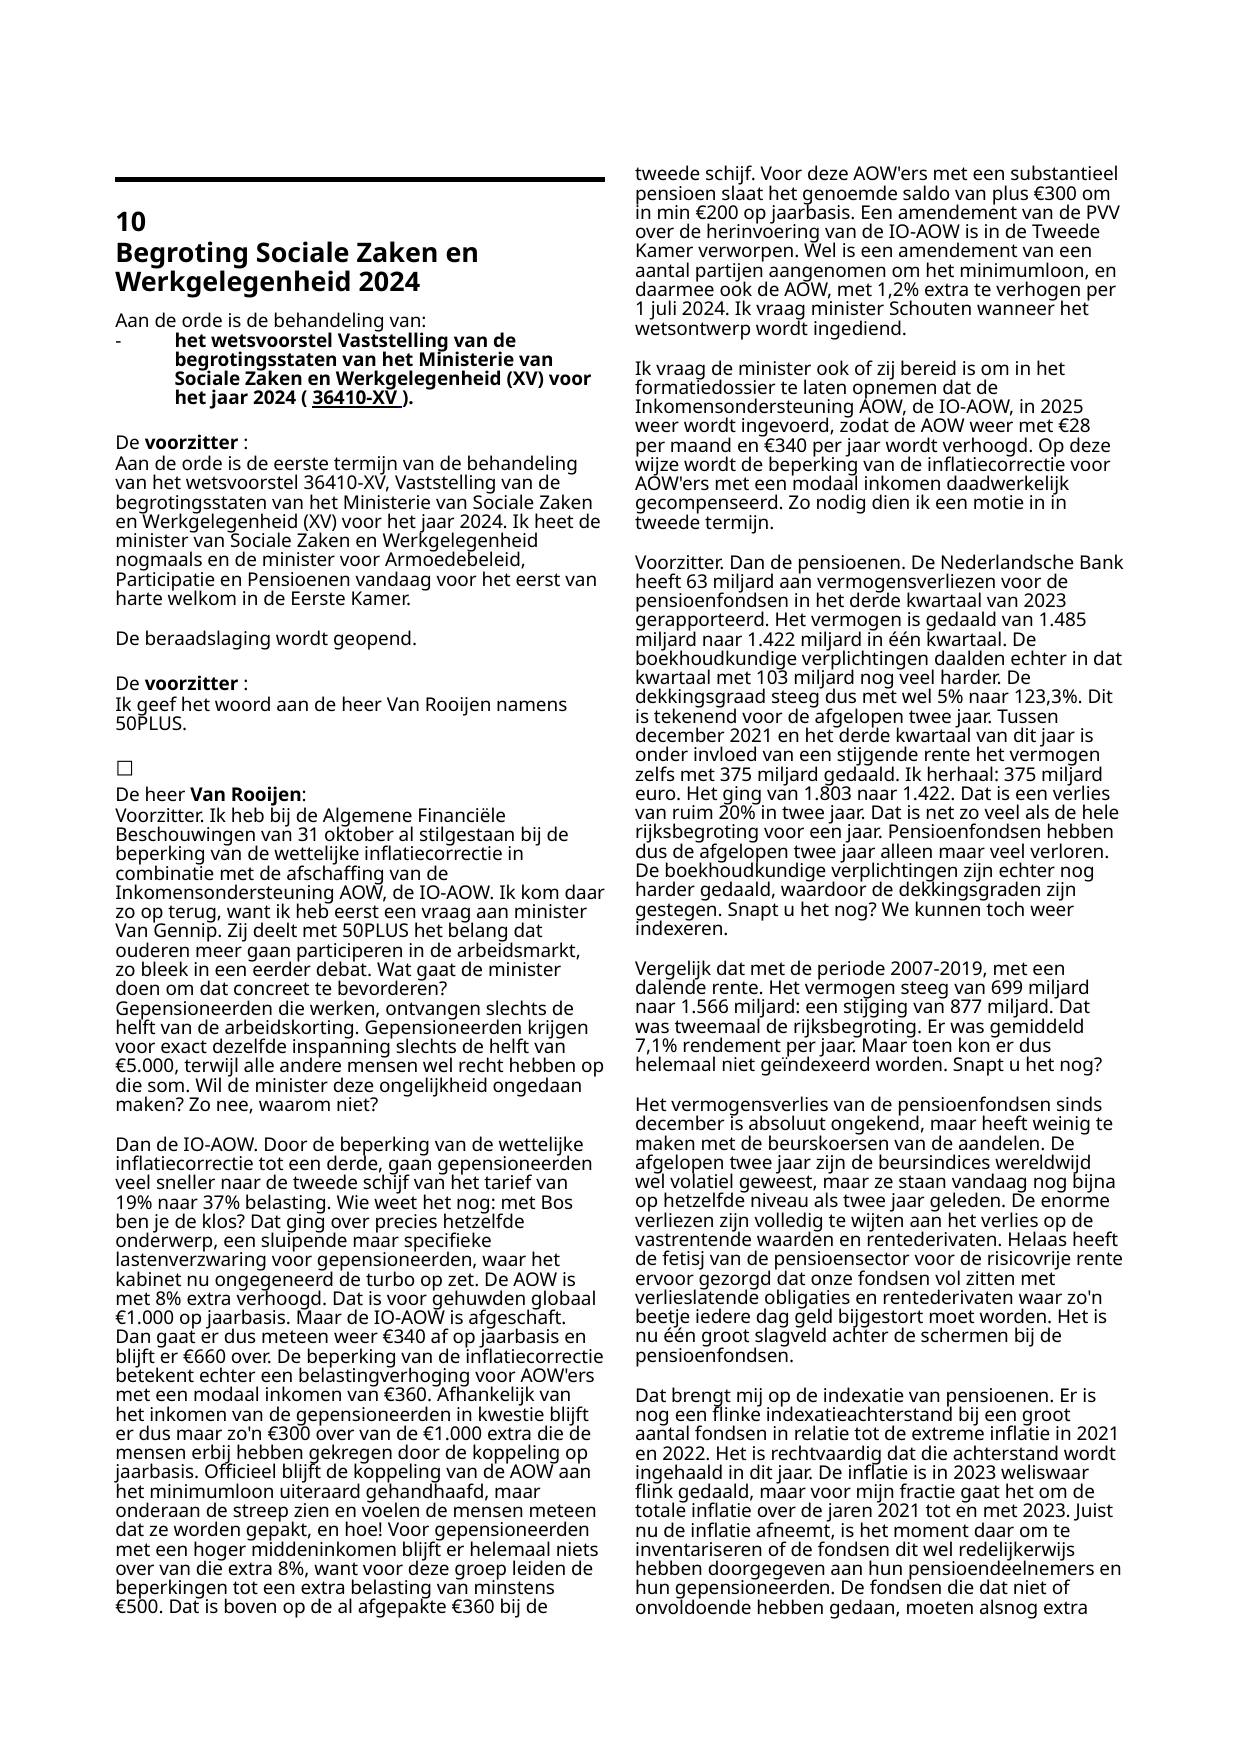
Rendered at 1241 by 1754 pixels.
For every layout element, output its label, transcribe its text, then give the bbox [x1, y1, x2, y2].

text Het vermogensverlies van de pensioenfondsen sinds december is absoluut ongekend, maar heeft weinig te maken met de beurskoersen van de aandelen. De afgelopen twee jaar zijn de beursindices wereldwijd wel volatiel geweest, maar ze staan vandaag nog bijna op hetzelfde niveau als twee jaar geleden. De enorme verliezen zijn volledig te wijten aan het verlies op de vastrentende waarden en rentederivaten. Helaas heeft de fetisj van de pensioensector voor de risicovrije rente ervoor gezorgd dat onze fondsen vol zitten met verlieslatende obligaties en rentederivaten waar zo'n beetje iedere dag geld bijgestort moet worden. Het is nu één groot slagveld achter de schermen bij de pensioenfondsen. [635, 1096, 1125, 1366]
text Voorzitter. Dan de pensioenen. De Nederlandsche Bank heeft 63 miljard aan vermogensverliezen voor de pensioenfondsen in het derde kwartaal van 2023 gerapporteerd. Het vermogen is gedaald van 1.485 miljard naar 1.422 miljard in één kwartaal. De boekhoudkundige verplichtingen daalden echter in dat kwartaal met 103 miljard nog veel harder. De dekkingsgraad steeg dus met wel 5% naar 123,3%. Dit is tekenend voor de afgelopen twee jaar. Tussen december 2021 en het derde kwartaal van dit jaar is onder invloed van een stijgende rente het vermogen zelfs met 375 miljard gedaald. Ik herhaal: 375 miljard euro. Het ging van 1.803 naar 1.422. Dat is een verlies van ruim 20% in twee jaar. Dat is net zo veel als de hele rijksbegroting voor een jaar. Pensioenfondsen hebben dus de afgelopen twee jaar alleen maar veel verloren. De boekhoudkundige verplichtingen zijn echter nog harder gedaald, waardoor de dekkingsgraden zijn gestegen. Snapt u het nog? We kunnen toch weer indexeren. [635, 554, 1125, 939]
list het wetsvoorstel Vaststelling van de begrotingsstaten van het Ministerie van Sociale Zaken en Werkgelegenheid (XV) voor het jaar 2024 ( 36410-XV ). [115, 332, 605, 409]
text Dan de IO-AOW. Door de beperking van de wettelijke inflatiecorrectie tot een derde, gaan gepensioneerden veel sneller naar de tweede schijf van het tarief van 19% naar 37% belasting. Wie weet het nog: met Bos ben je de klos? Dat ging over precies hetzelfde onderwerp, een sluipende maar specifieke lastenverzwaring voor gepensioneerden, waar het kabinet nu ongegeneerd de turbo op zet. De AOW is met 8% extra verhoogd. Dat is voor gehuwden globaal €1.000 op jaarbasis. Maar de IO-AOW is afgeschaft. Dan gaat er dus meteen weer €340 af op jaarbasis en blijft er €660 over. De beperking van de inflatiecorrectie betekent echter een belastingverhoging voor AOW'ers met een modaal inkomen van €360. Afhankelijk van het inkomen van de gepensioneerden in kwestie blijft er dus maar zo'n €300 over van de €1.000 extra die de mensen erbij hebben gekregen door de koppeling op jaarbasis. Officieel blijft de koppeling van de AOW aan het minimumloon uiteraard gehandhaafd, maar onderaan de streep zien en voelen de mensen meteen dat ze worden gepakt, en hoe! Voor gepensioneerden met een hoger middeninkomen blijft er helemaal niets over van die extra 8%, want voor deze groep leiden de beperkingen tot een extra belasting van minstens €500. Dat is boven op de al afgepakte €360 bij de [115, 1136, 605, 1618]
text Ik vraag de minister ook of zij bereid is om in het formatiedossier te laten opnemen dat de Inkomensondersteuning AOW, de IO-AOW, in 2025 weer wordt ingevoerd, zodat de AOW weer met €28 per maand en €340 per jaar wordt verhoogd. Op deze wijze wordt de beperking van de inflatiecorrectie voor AOW'ers met een modaal inkomen daadwerkelijk gecompenseerd. Zo nodig dien ik een motie in in tweede termijn. [635, 359, 1125, 533]
text Ik geef het woord aan de heer Van Rooijen namens 50PLUS. [115, 696, 605, 734]
text Voorzitter. Ik heb bij de Algemene Financiële Beschouwingen van 31 oktober al stilgestaan bij de beperking van de wettelijke inflatiecorrectie in combinatie met de afschaffing van de Inkomensondersteuning AOW, de IO-AOW. Ik kom daar zo op terug, want ik heb eerst een vraag aan minister Van Gennip. Zij deelt met 50PLUS het belang dat ouderen meer gaan participeren in de arbeidsmarkt, zo bleek in een eerder debat. Wat gaat de minister doen om dat concreet te bevorderen? Gepensioneerden die werken, ontvangen slechts de helft van de arbeidskorting. Gepensioneerden krijgen voor exact dezelfde inspanning slechts de helft van €5.000, terwijl alle andere mensen wel recht hebben op die som. Wil de minister deze ongelijkheid ongedaan maken? Zo nee, waarom niet? [115, 807, 605, 1115]
text De voorzitter : [115, 429, 605, 455]
text De voorzitter : [115, 670, 605, 696]
text Begroting Sociale Zaken en Werkgelegenheid 2024 [115, 239, 605, 312]
text Dat brengt mij op de indexatie van pensioenen. Er is nog een flinke indexatieachterstand bij een groot aantal fondsen in relatie tot de extreme inflatie in 2021 en 2022. Het is rechtvaardig dat die achterstand wordt ingehaald in dit jaar. De inflatie is in 2023 weliswaar flink gedaald, maar voor mijn fractie gaat het om de totale inflatie over de jaren 2021 tot en met 2023. Juist nu de inflatie afneemt, is het moment daar om te inventariseren of de fondsen dit wel redelijkerwijs hebben doorgegeven aan hun pensioendeelnemers en hun gepensioneerden. De fondsen die dat niet of onvoldoende hebben gedaan, moeten alsnog extra [635, 1387, 1125, 1618]
text Vergelijk dat met de periode 2007-2019, met een dalende rente. Het vermogen steeg van 699 miljard naar 1.566 miljard: een stijging van 877 miljard. Dat was tweemaal de rijksbegroting. Er was gemiddeld 7,1% rendement per jaar. Maar toen kon er dus helemaal niet geïndexeerd worden. Snapt u het nog? [635, 960, 1125, 1075]
text Aan de orde is de behandeling van: [115, 312, 605, 332]
text De beraadslaging wordt geopend. [115, 630, 605, 649]
text ⬜ [115, 755, 605, 781]
text 10 [115, 203, 605, 239]
text tweede schijf. Voor deze AOW'ers met een substantieel pensioen slaat het genoemde saldo van plus €300 om in min €200 op jaarbasis. Een amendement van de PVV over de herinvoering van de IO-AOW is in de Tweede Kamer verworpen. Wel is een amendement van een aantal partijen aangenomen om het minimumloon, en daarmee ook de AOW, met 1,2% extra te verhogen per 1 juli 2024. Ik vraag minister Schouten wanneer het wetsontwerp wordt ingediend. [635, 165, 1125, 339]
text De heer Van Rooijen: [115, 781, 605, 807]
text Aan de orde is de eerste termijn van de behandeling van het wetsvoorstel 36410-XV, Vaststelling van de begrotingsstaten van het Ministerie van Sociale Zaken en Werkgelegenheid (XV) voor het jaar 2024. Ik heet de minister van Sociale Zaken en Werkgelegenheid nogmaals en de minister voor Armoedebeleid, Participatie en Pensioenen vandaag voor het eerst van harte welkom in de Eerste Kamer. [115, 455, 605, 609]
